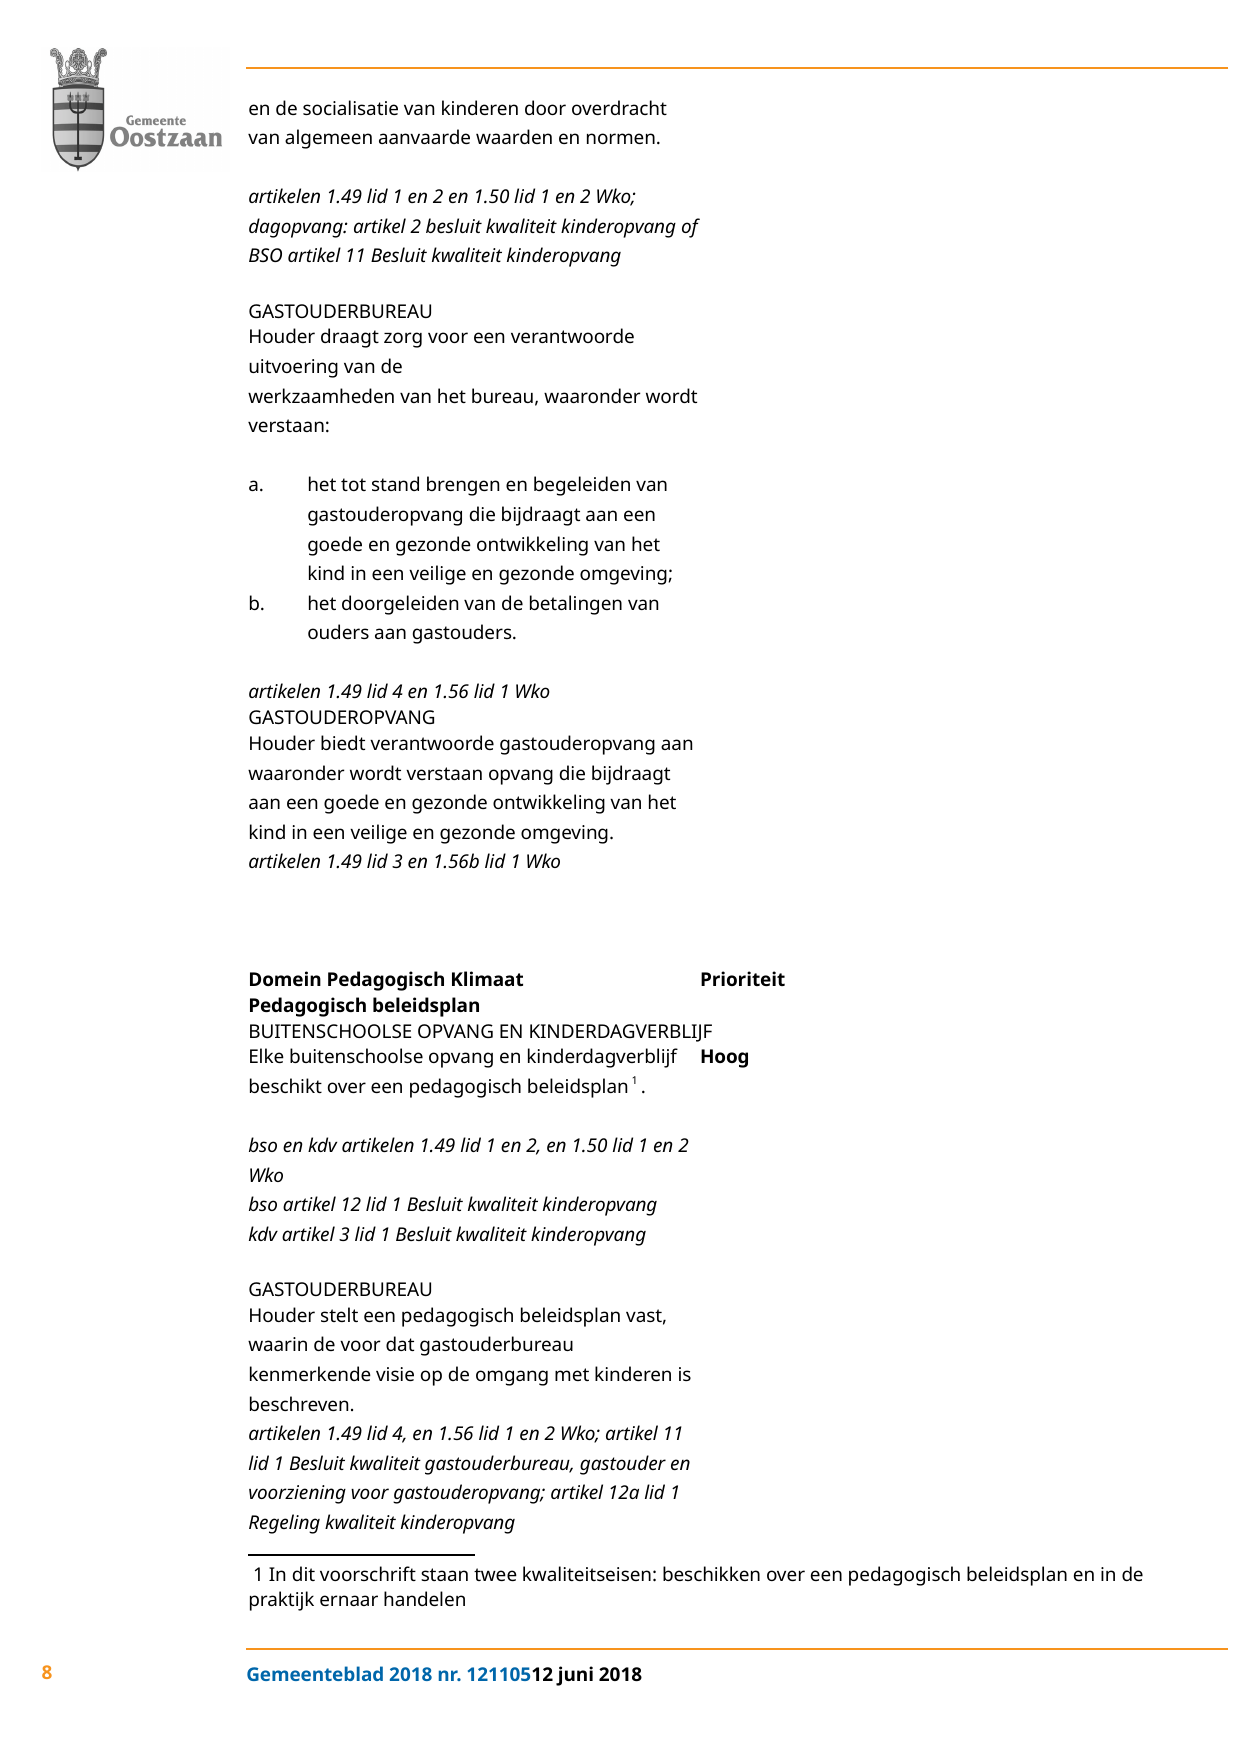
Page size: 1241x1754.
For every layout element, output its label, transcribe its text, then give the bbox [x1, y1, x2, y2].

table_cell [700, 95, 1152, 904]
table_cell en de socialisatie van kinderen door overdracht van algemeen aanvaarde waarden en normen. artikelen 1.49 lid 1 en 2 en 1.50 lid 1 en 2 Wko; dagopvang: artikel 2 besluit kwaliteit kinderopvang of BSO artikel 11 Besluit kwaliteit kinderopvang [248, 95, 700, 298]
table_cell GASTOUDERBUREAU [248, 1276, 700, 1302]
table_cell Hoog [700, 1044, 1152, 1535]
table_cell BUITENSCHOOLSE OPVANG EN KINDERDAGVERBLIJF [248, 1018, 1152, 1043]
table_header Prioriteit [700, 966, 1152, 992]
table_header Domein Pedagogisch Klimaat [248, 966, 700, 992]
table_cell GASTOUDEROPVANG [248, 705, 700, 730]
table_cell Houder biedt verantwoorde gastouderopvang aan waaronder wordt verstaan opvang die bijdraagt aan een goede en gezonde ontwikkeling van het kind in een veilige en gezonde omgeving. artikelen 1.49 lid 3 en 1.56b lid 1 Wko [248, 730, 700, 904]
table_cell Pedagogisch beleidsplan [248, 992, 1152, 1018]
table_cell Houder draagt zorg voor een verantwoorde uitvoering van de werkzaamheden van het bureau, waaronder wordt verstaan: het tot stand brengen en begeleiden van gastouderopvang die bijdraagt aan een goede en gezonde ontwikkeling van het kind in een veilige en gezonde omgeving; het doorgeleiden van de betalingen van ouders aan gastouders. artikelen 1.49 lid 4 en 1.56 lid 1 Wko [248, 324, 700, 704]
picture [41, 47, 231, 172]
table_cell GASTOUDERBUREAU [248, 298, 700, 324]
table_cell Houder stelt een pedagogisch beleidsplan vast, waarin de voor dat gastouderbureau kenmerkende visie op de omgang met kinderen is beschreven. artikelen 1.49 lid 4, en 1.56 lid 1 en 2 Wko; artikel 11 lid 1 Besluit kwaliteit gastouderbureau, gastouder en voorziening voor gastouderopvang; artikel 12a lid 1 Regeling kwaliteit kinderopvang [248, 1302, 700, 1535]
table_cell Elke buitenschoolse opvang en kinderdagverblijf beschikt over een pedagogisch beleidsplan. bso en kdv artikelen 1.49 lid 1 en 2, en 1.50 lid 1 en 2 Wko bso artikel 12 lid 1 Besluit kwaliteit kinderopvang kdv artikel 3 lid 1 Besluit kwaliteit kinderopvang [248, 1044, 700, 1276]
